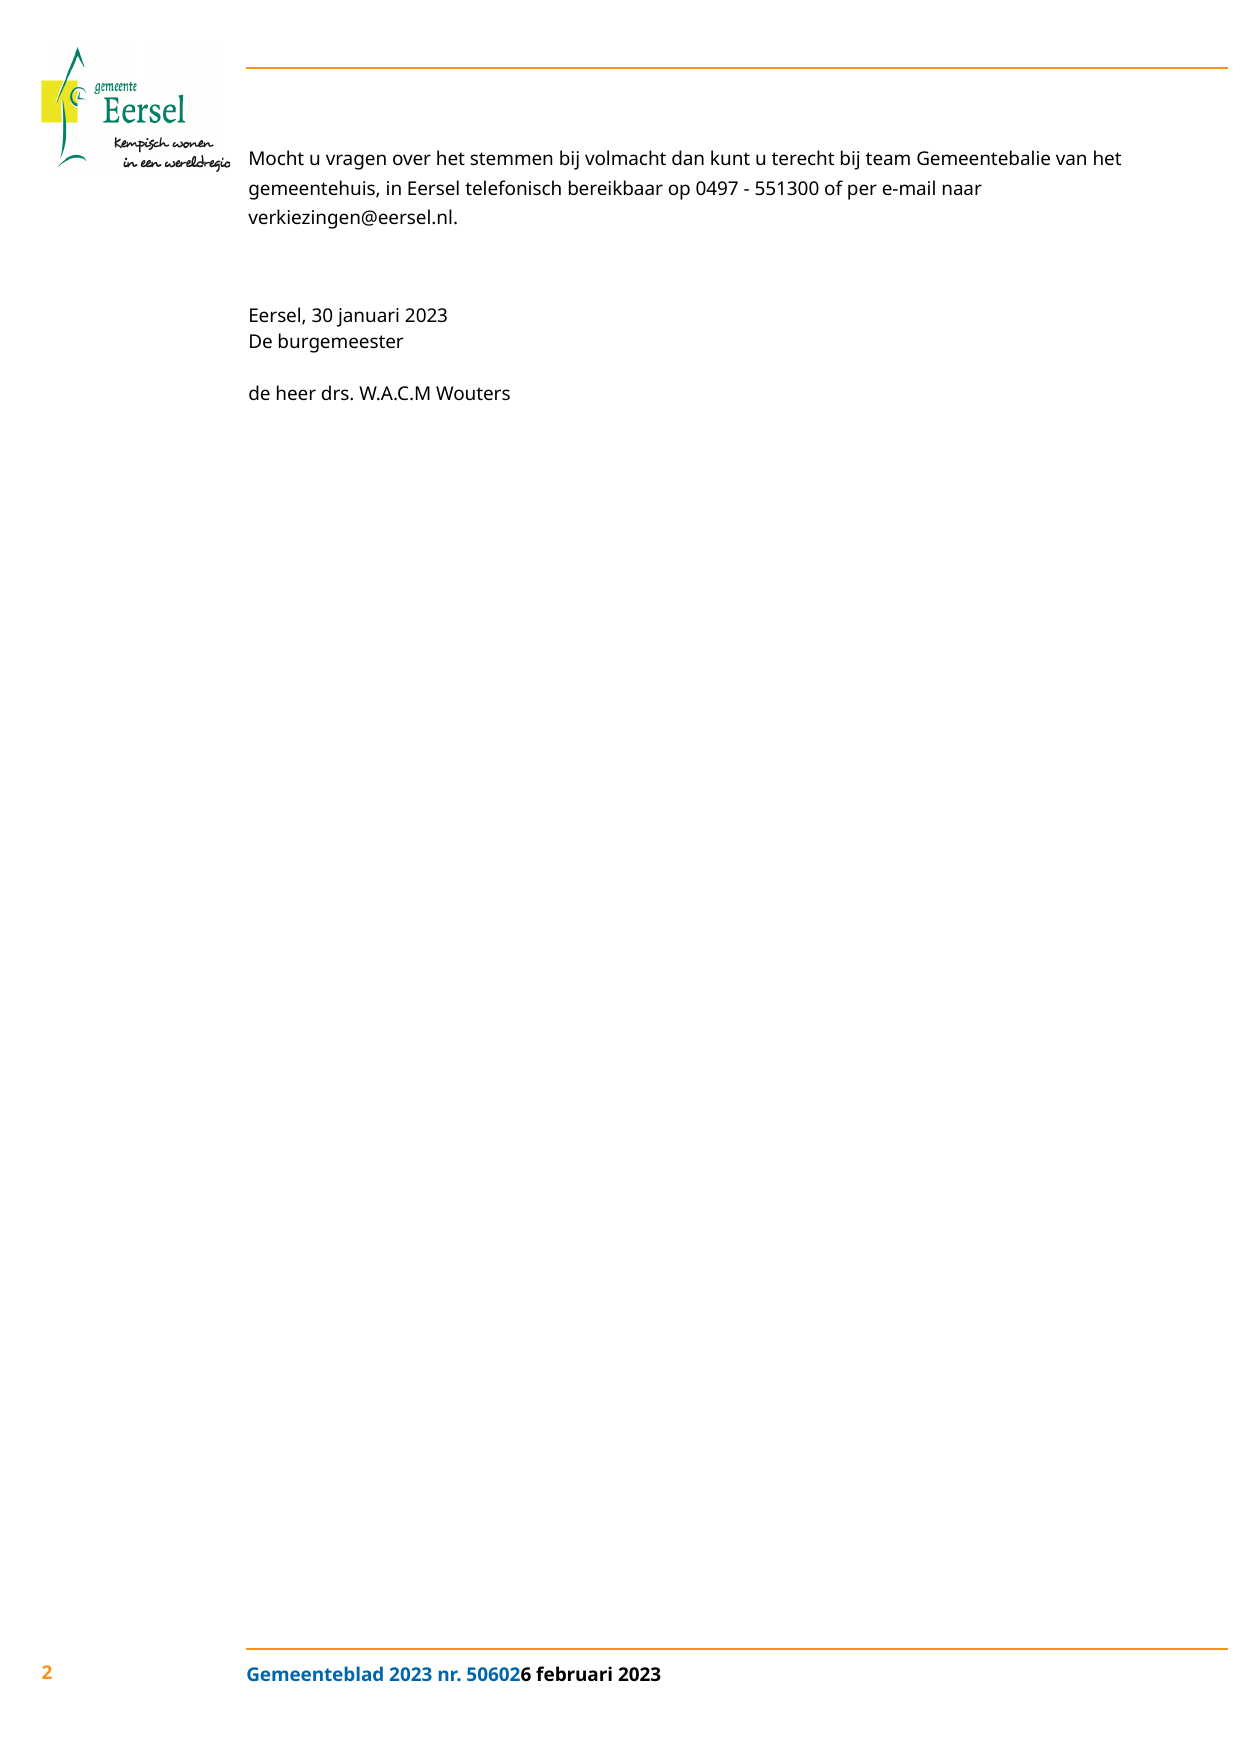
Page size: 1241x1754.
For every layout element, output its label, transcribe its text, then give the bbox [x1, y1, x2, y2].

picture [41, 47, 231, 172]
text Eersel, 30 januari 2023 [248, 303, 1152, 328]
text De burgemeester [248, 328, 1152, 354]
text Mocht u vragen over het stemmen bij volmacht dan kunt u terecht bij team Gemeentebalie van het gemeentehuis, in Eersel telefonisch bereikbaar op 0497 - 551300 of per e-mail naar verkiezingen@eersel.nl. [248, 145, 1152, 230]
text de heer drs. W.A.C.M Wouters [248, 380, 1152, 406]
